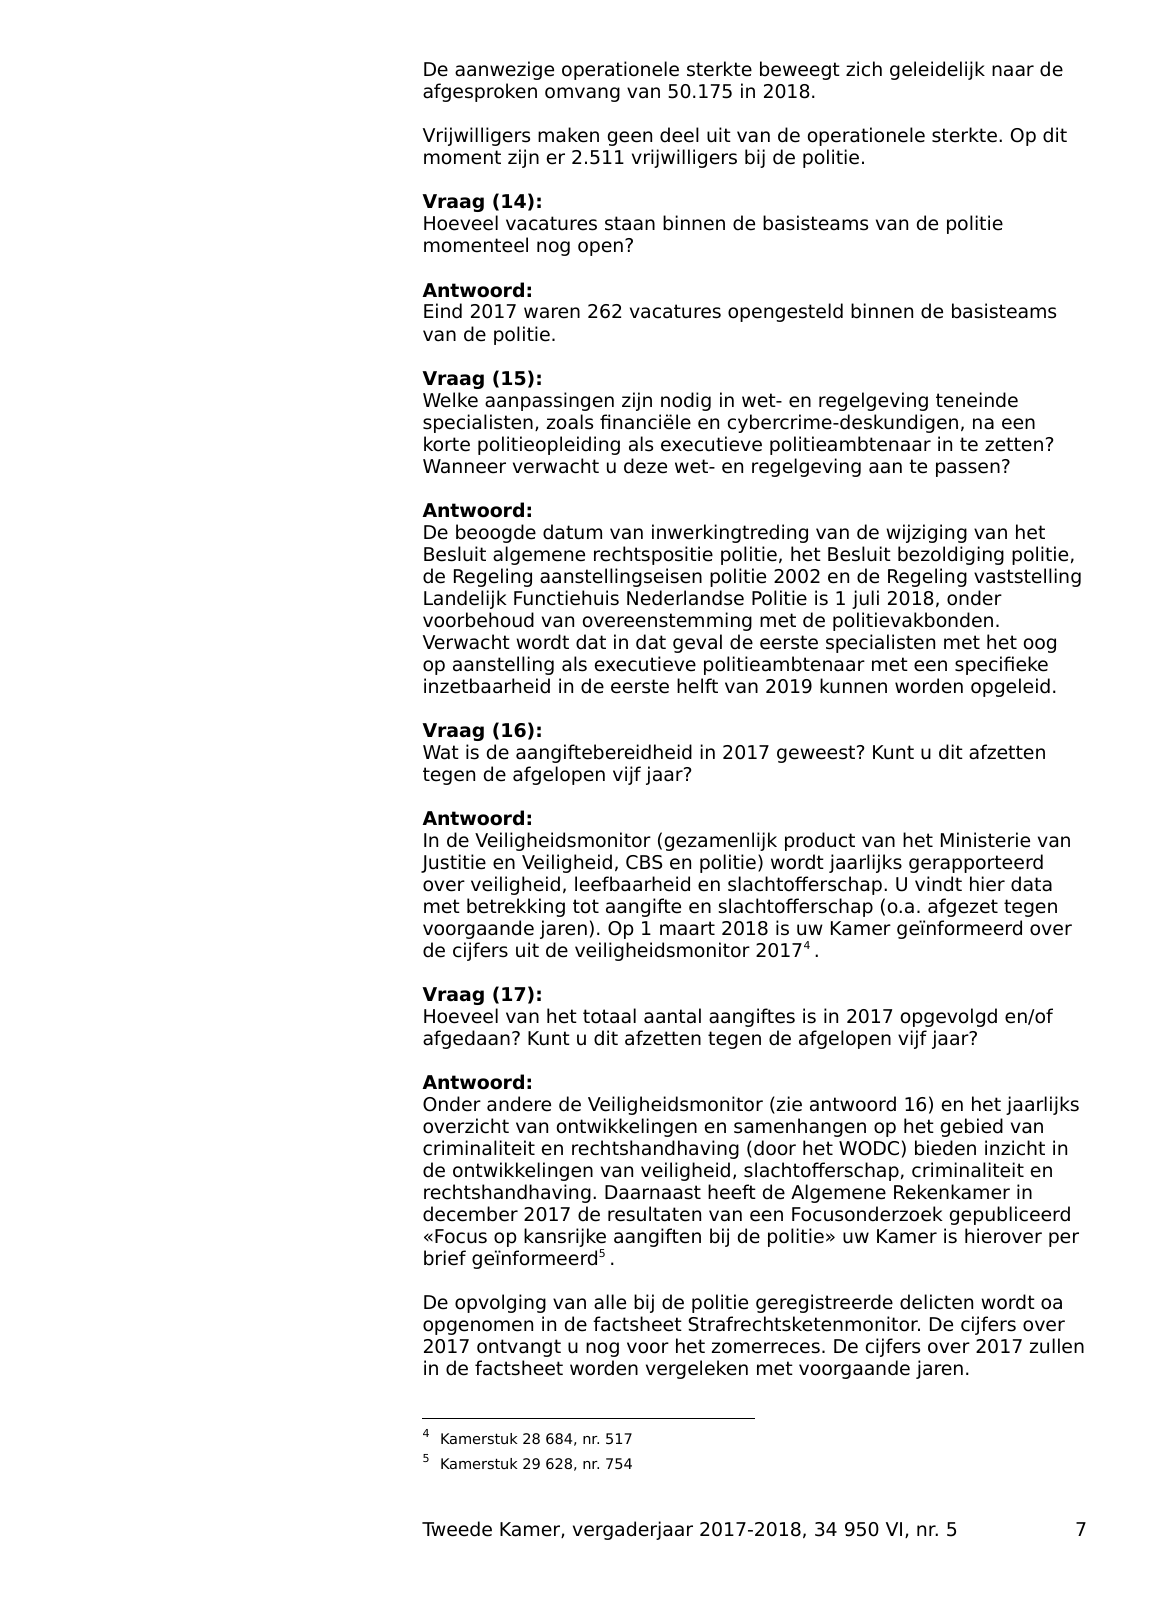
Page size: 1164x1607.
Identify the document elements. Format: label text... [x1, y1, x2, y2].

text Eind 2017 waren 262 vacatures opengesteld binnen de basisteams van de politie. [422, 301, 1087, 345]
text Vrijwilligers maken geen deel uit van de operationele sterkte. Op dit moment zijn er 2.511 vrijwilligers bij de politie. [422, 125, 1087, 169]
text Antwoord: [422, 808, 1087, 830]
text De beoogde datum van inwerkingtreding van de wijziging van het Besluit algemene rechtspositie politie, het Besluit bezoldiging politie, de Regeling aanstellingseisen politie 2002 en de Regeling vaststelling Landelijk Functiehuis Nederlandse Politie is 1 juli 2018, onder voorbehoud van overeenstemming met de politievakbonden. Verwacht wordt dat in dat geval de eerste specialisten met het oog op aanstelling als executieve politieambtenaar met een specifieke inzetbaarheid in de eerste helft van 2019 kunnen worden opgeleid. [422, 522, 1087, 697]
text Hoeveel van het totaal aantal aangiftes is in 2017 opgevolgd en/of afgedaan? Kunt u dit afzetten tegen de afgelopen vijf jaar? [422, 1006, 1087, 1050]
text De aanwezige operationele sterkte beweegt zich geleidelijk naar de afgesproken omvang van 50.175 in 2018. [422, 59, 1087, 103]
text Welke aanpassingen zijn nodig in wet- en regelgeving teneinde specialisten, zoals financiële en cybercrime-deskundigen, na een korte politieopleiding als executieve politieambtenaar in te zetten? Wanneer verwacht u deze wet- en regelgeving aan te passen? [422, 389, 1087, 477]
text Onder andere de Veiligheidsmonitor (zie antwoord 16) en het jaarlijks overzicht van ontwikkelingen en samenhangen op het gebied van criminaliteit en rechtshandhaving (door het WODC) bieden inzicht in de ontwikkelingen van veiligheid, slachtofferschap, criminaliteit en rechtshandhaving. Daarnaast heeft de Algemene Rekenkamer in december 2017 de resultaten van een Focusonderzoek gepubliceerd «Focus op kansrijke aangiften bij de politie» uw Kamer is hierover per brief geïnformeerd. [422, 1094, 1087, 1270]
text Vraag (15): [422, 368, 1087, 389]
text Antwoord: [422, 1072, 1087, 1094]
text Vraag (16): [422, 720, 1087, 742]
text Antwoord: [422, 279, 1087, 301]
text Wat is de aangiftebereidheid in 2017 geweest? Kunt u dit afzetten tegen de afgelopen vijf jaar? [422, 742, 1087, 786]
text Vraag (17): [422, 984, 1087, 1006]
text Kamerstuk 29 628, nr. 754 [422, 1452, 1087, 1474]
text In de Veiligheidsmonitor (gezamenlijk product van het Ministerie van Justitie en Veiligheid, CBS en politie) wordt jaarlijks gerapporteerd over veiligheid, leefbaarheid en slachtofferschap. U vindt hier data met betrekking tot aangifte en slachtofferschap (o.a. afgezet tegen voorgaande jaren). Op 1 maart 2018 is uw Kamer geïnformeerd over de cijfers uit de veiligheidsmonitor 2017. [422, 830, 1087, 962]
text Antwoord: [422, 500, 1087, 522]
text Kamerstuk 28 684, nr. 517 [422, 1427, 1087, 1449]
text Vraag (14): [422, 191, 1087, 213]
text De opvolging van alle bij de politie geregistreerde delicten wordt oa opgenomen in de factsheet Strafrechtsketenmonitor. De cijfers over 2017 ontvangt u nog voor het zomerreces. De cijfers over 2017 zullen in de factsheet worden vergeleken met voorgaande jaren. [422, 1292, 1087, 1380]
text Hoeveel vacatures staan binnen de basisteams van de politie momenteel nog open? [422, 213, 1087, 257]
